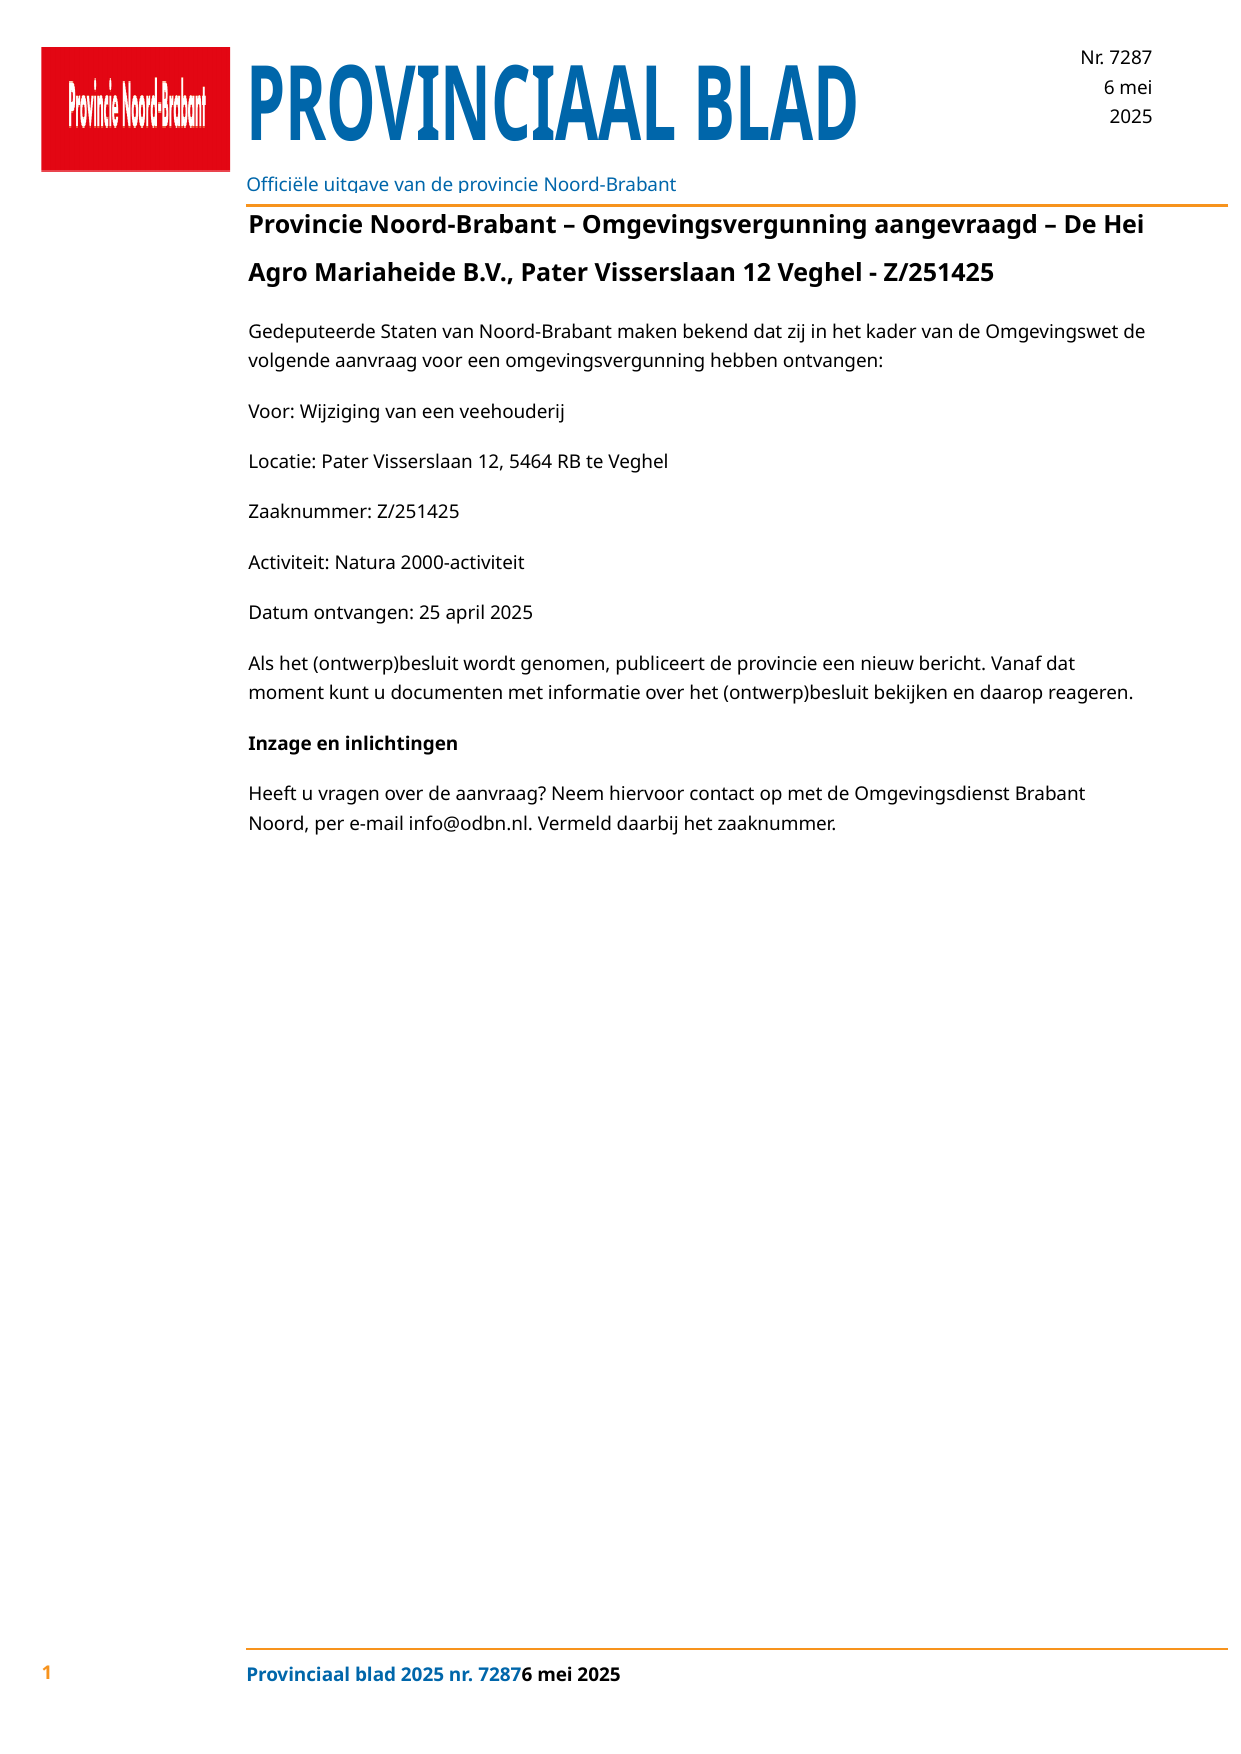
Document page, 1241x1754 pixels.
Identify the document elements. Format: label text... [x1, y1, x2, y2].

text Activiteit: Natura 2000-activiteit [248, 549, 1152, 575]
text Als het (ontwerp)besluit wordt genomen, publiceert de provincie een nieuw bericht. Vanaf dat moment kunt u documenten met informatie over het (ontwerp)besluit bekijken en daarop reageren. [248, 650, 1152, 705]
text Datum ontvangen: 25 april 2025 [248, 599, 1152, 625]
text Gedeputeerde Staten van Noord-Brabant maken bekend dat zij in het kader van de Omgevingswet de volgende aanvraag voor een omgevingsvergunning hebben ontvangen: [248, 318, 1152, 373]
text Provincie Noord-Brabant – Omgevingsvergunning aangevraagd – De Hei Agro Mariaheide B.V., Pater Visserslaan 12 Veghel - Z/251425 [248, 207, 1152, 288]
text Voor: Wijziging van een veehouderij [248, 398, 1152, 424]
text Inzage en inlichtingen [248, 730, 1152, 756]
text Zaaknummer: Z/251425 [248, 499, 1152, 524]
text Heeft u vragen over de aanvraag? Neem hiervoor contact op met de Omgevingsdienst Brabant Noord, per e-mail info@odbn.nl. Vermeld daarbij het zaaknummer. [248, 780, 1152, 836]
picture [41, 47, 231, 172]
text Locatie: Pater Visserslaan 12, 5464 RB te Veghel [248, 448, 1152, 474]
